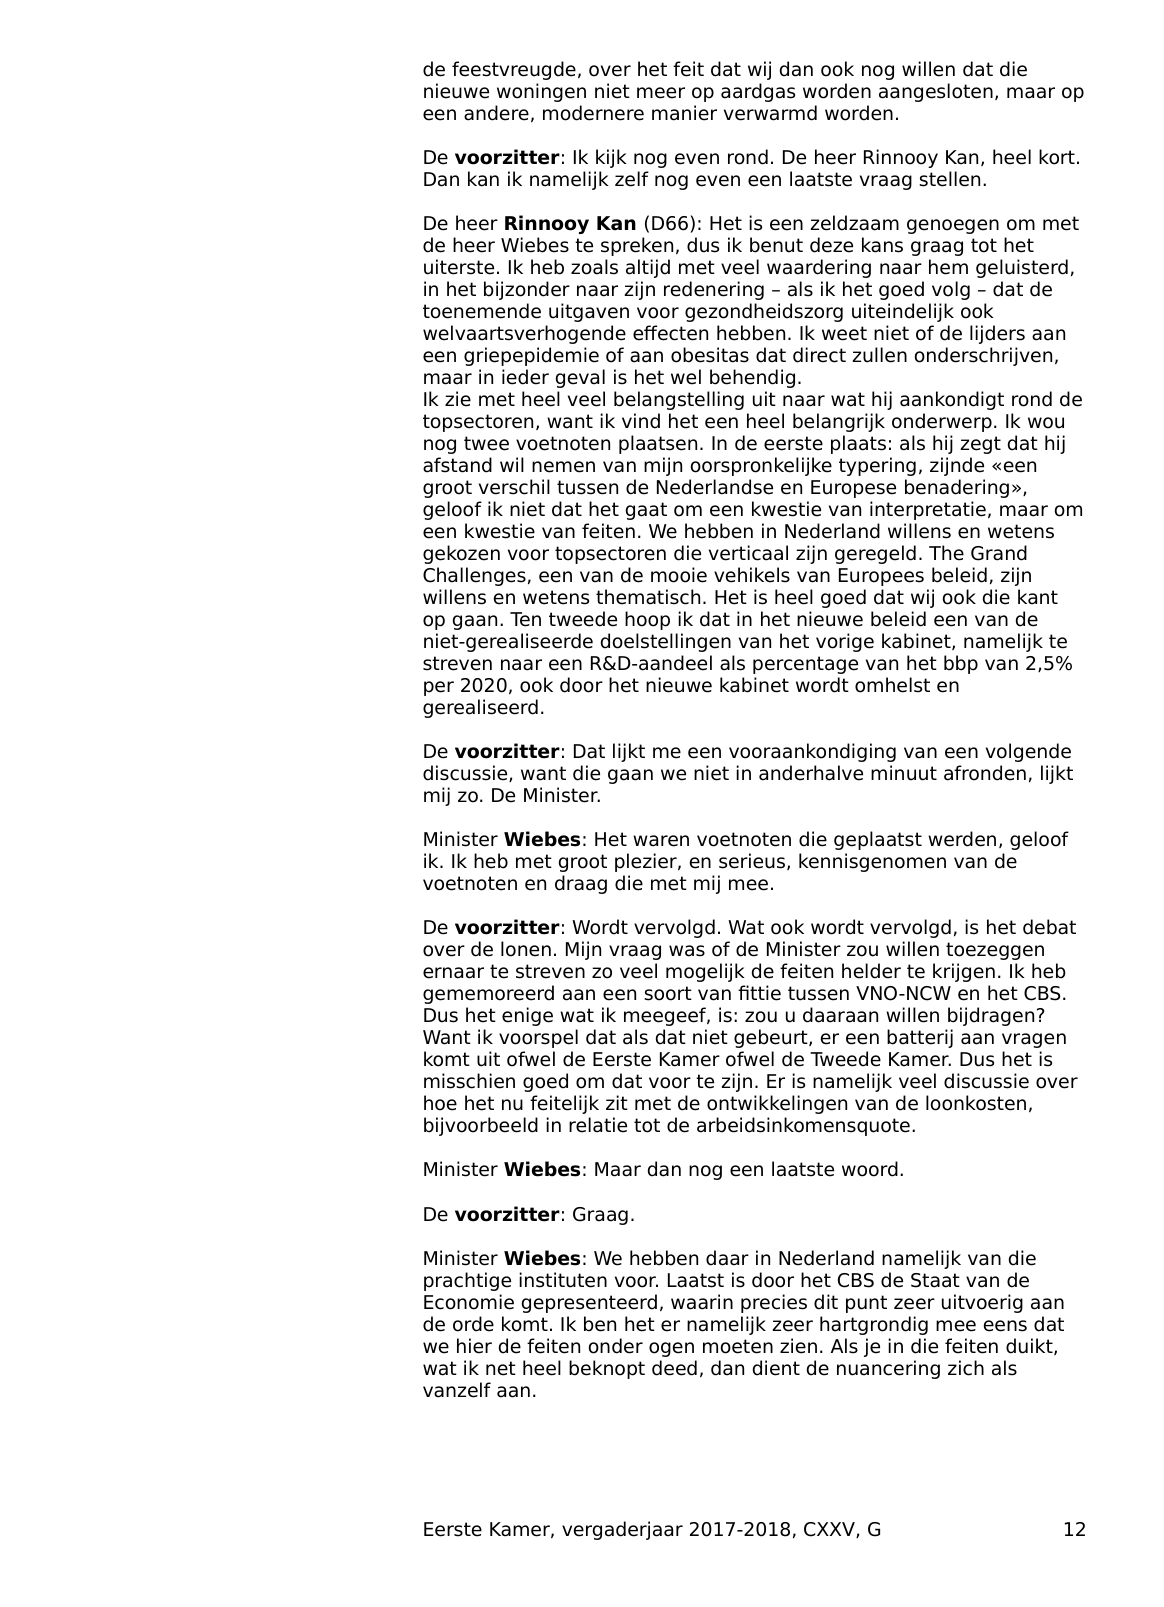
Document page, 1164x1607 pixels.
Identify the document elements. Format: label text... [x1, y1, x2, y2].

text Minister Wiebes: Maar dan nog een laatste woord. [422, 1159, 1087, 1181]
text De voorzitter: Dat lijkt me een vooraankondiging van een volgende discussie, want die gaan we niet in anderhalve minuut afronden, lijkt mij zo. De Minister. [422, 741, 1087, 807]
text de feestvreugde, over het feit dat wij dan ook nog willen dat die nieuwe woningen niet meer op aardgas worden aangesloten, maar op een andere, modernere manier verwarmd worden. [422, 59, 1087, 125]
text De voorzitter: Wordt vervolgd. Wat ook wordt vervolgd, is het debat over de lonen. Mijn vraag was of de Minister zou willen toezeggen ernaar te streven zo veel mogelijk de feiten helder te krijgen. Ik heb gememoreerd aan een soort van fittie tussen VNO-NCW en het CBS. Dus het enige wat ik meegeef, is: zou u daaraan willen bijdragen? Want ik voorspel dat als dat niet gebeurt, er een batterij aan vragen komt uit ofwel de Eerste Kamer ofwel de Tweede Kamer. Dus het is misschien goed om dat voor te zijn. Er is namelijk veel discussie over hoe het nu feitelijk zit met de ontwikkelingen van de loonkosten, bijvoorbeeld in relatie tot de arbeidsinkomensquote. [422, 917, 1087, 1137]
text Ik zie met heel veel belangstelling uit naar wat hij aankondigt rond de topsectoren, want ik vind het een heel belangrijk onderwerp. Ik wou nog twee voetnoten plaatsen. In de eerste plaats: als hij zegt dat hij afstand wil nemen van mijn oorspronkelijke typering, zijnde «een groot verschil tussen de Nederlandse en Europese benadering», geloof ik niet dat het gaat om een kwestie van interpretatie, maar om een kwestie van feiten. We hebben in Nederland willens en wetens gekozen voor topsectoren die verticaal zijn geregeld. The Grand Challenges, een van de mooie vehikels van Europees beleid, zijn willens en wetens thematisch. Het is heel goed dat wij ook die kant op gaan. Ten tweede hoop ik dat in het nieuwe beleid een van de niet-gerealiseerde doelstellingen van het vorige kabinet, namelijk te streven naar een R&D-aandeel als percentage van het bbp van 2,5% per 2020, ook door het nieuwe kabinet wordt omhelst en gerealiseerd. [422, 389, 1087, 719]
text De heer Rinnooy Kan (D66): Het is een zeldzaam genoegen om met de heer Wiebes te spreken, dus ik benut deze kans graag tot het uiterste. Ik heb zoals altijd met veel waardering naar hem geluisterd, in het bijzonder naar zijn redenering – als ik het goed volg – dat de toenemende uitgaven voor gezondheidszorg uiteindelijk ook welvaartsverhogende effecten hebben. Ik weet niet of de lijders aan een griepepidemie of aan obesitas dat direct zullen onderschrijven, maar in ieder geval is het wel behendig. [422, 213, 1087, 389]
text De voorzitter: Graag. [422, 1203, 1087, 1225]
text De voorzitter: Ik kijk nog even rond. De heer Rinnooy Kan, heel kort. Dan kan ik namelijk zelf nog even een laatste vraag stellen. [422, 147, 1087, 191]
text Minister Wiebes: Het waren voetnoten die geplaatst werden, geloof ik. Ik heb met groot plezier, en serieus, kennisgenomen van de voetnoten en draag die met mij mee. [422, 829, 1087, 895]
text Minister Wiebes: We hebben daar in Nederland namelijk van die prachtige instituten voor. Laatst is door het CBS de Staat van de Economie gepresenteerd, waarin precies dit punt zeer uitvoerig aan de orde komt. Ik ben het er namelijk zeer hartgrondig mee eens dat we hier de feiten onder ogen moeten zien. Als je in die feiten duikt, wat ik net heel beknopt deed, dan dient de nuancering zich als vanzelf aan. [422, 1248, 1087, 1401]
